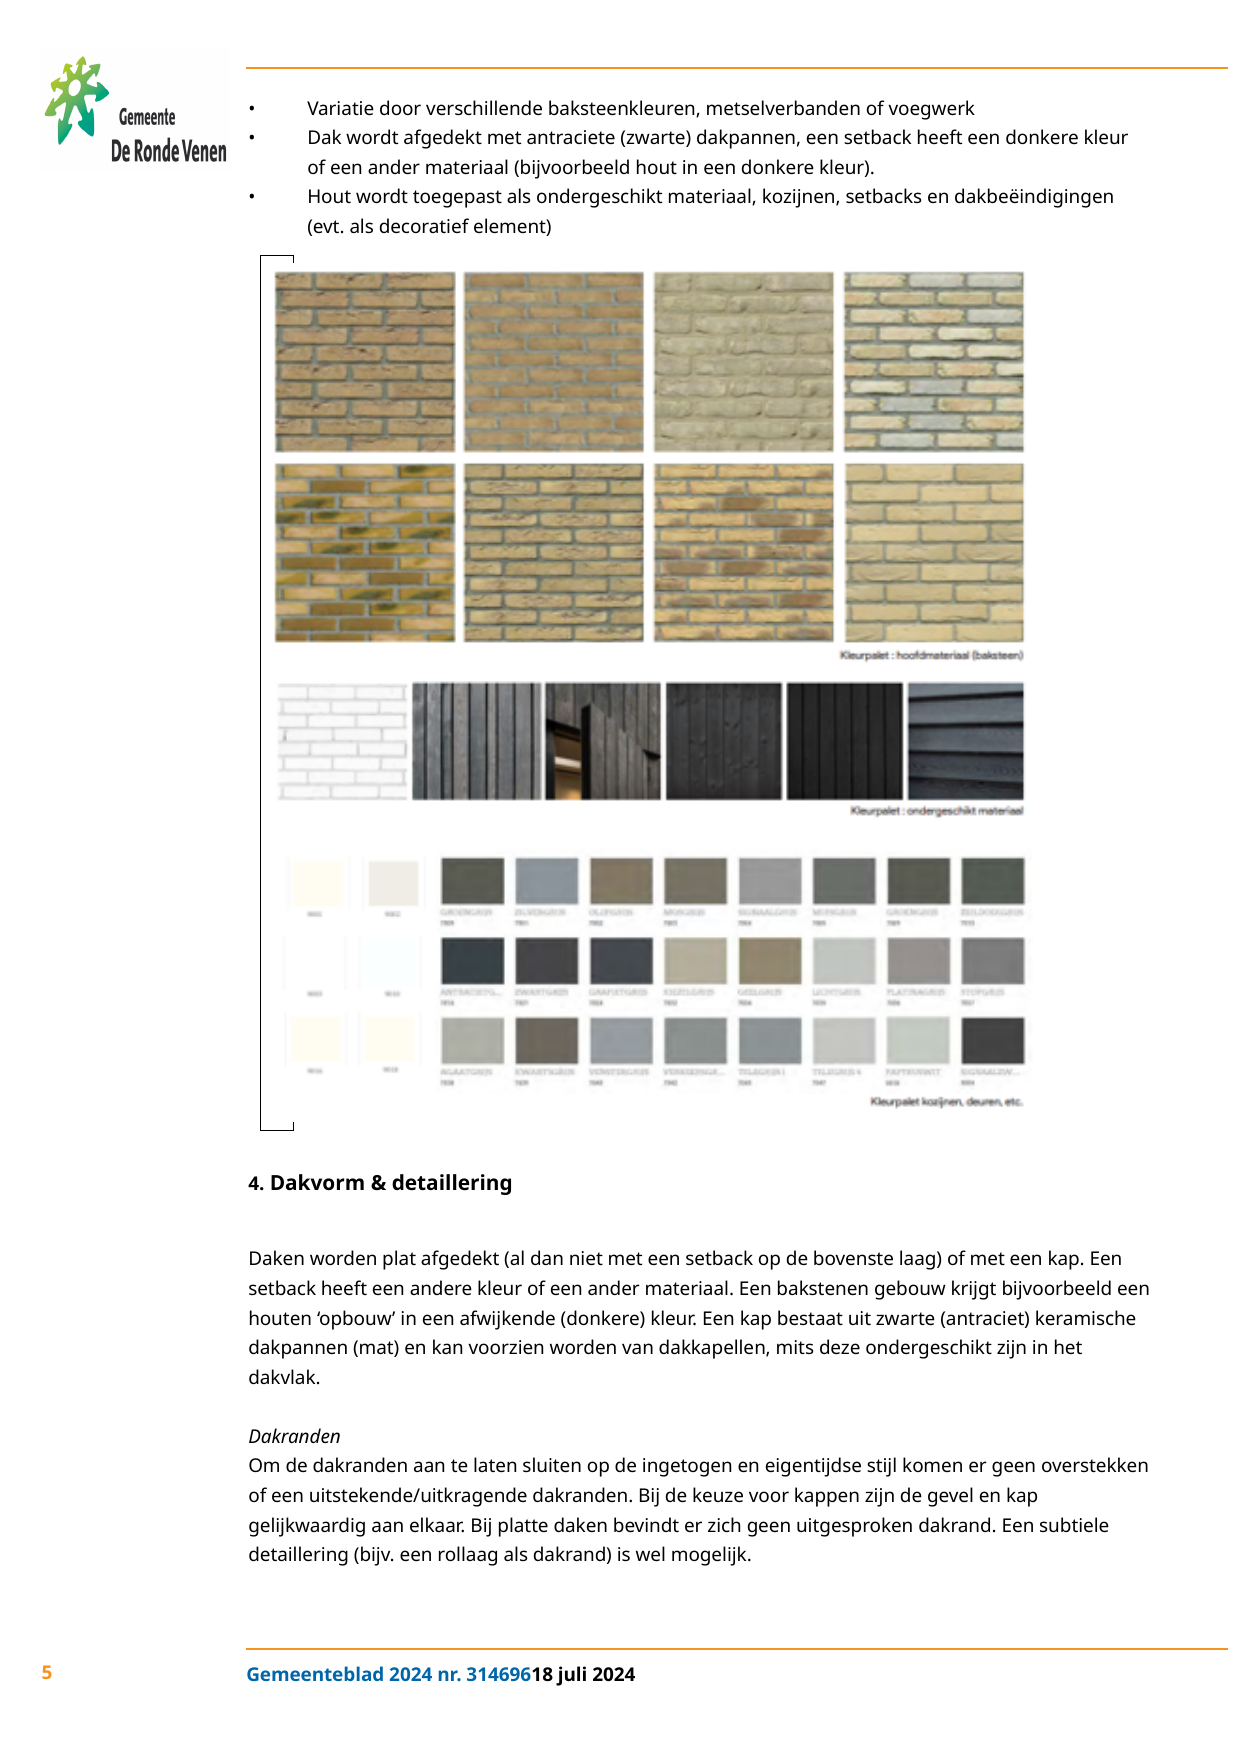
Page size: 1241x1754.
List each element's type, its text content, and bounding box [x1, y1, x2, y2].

text Dakranden [248, 1423, 1152, 1449]
list Variatie door verschillende baksteenkleuren, metselverbanden of voegwerk [248, 95, 1152, 121]
text Daken worden plat afgedekt (al dan niet met een setback op de bovenste laag) of met een kap. Een setback heeft een andere kleur of een ander materiaal. Een bakstenen gebouw krijgt bijvoorbeeld een houten ‘opbouw’ in een afwijkende (donkere) kleur. Een kap bestaat uit zwarte (antraciet) keramische dakpannen (mat) en kan voorzien worden van dakkapellen, mits deze ondergeschikt zijn in het dakvlak. [248, 1246, 1152, 1390]
list Hout wordt toegepast als ondergeschikt materiaal, kozijnen, setbacks en dakbeëindigingen (evt. als decoratief element) [248, 183, 1152, 239]
text Om de dakranden aan te laten sluiten op de ingetogen en eigentijdse stijl komen er geen overstekken of een uitstekende/uitkragende dakranden. Bij de keuze voor kappen zijn de gevel en kap gelijkwaardig aan elkaar. Bij platte daken bevindt er zich geen uitgesproken dakrand. Een subtiele detaillering (bijv. een rollaag als dakrand) is wel mogelijk. [248, 1453, 1152, 1567]
picture [41, 47, 231, 172]
text 4. Dakvorm & detaillering [248, 1168, 1152, 1196]
picture [268, 263, 1037, 1122]
list Dak wordt afgedekt met antraciete (zwarte) dakpannen, een setback heeft een donkere kleur of een ander materiaal (bijvoorbeeld hout in een donkere kleur). [248, 124, 1152, 180]
